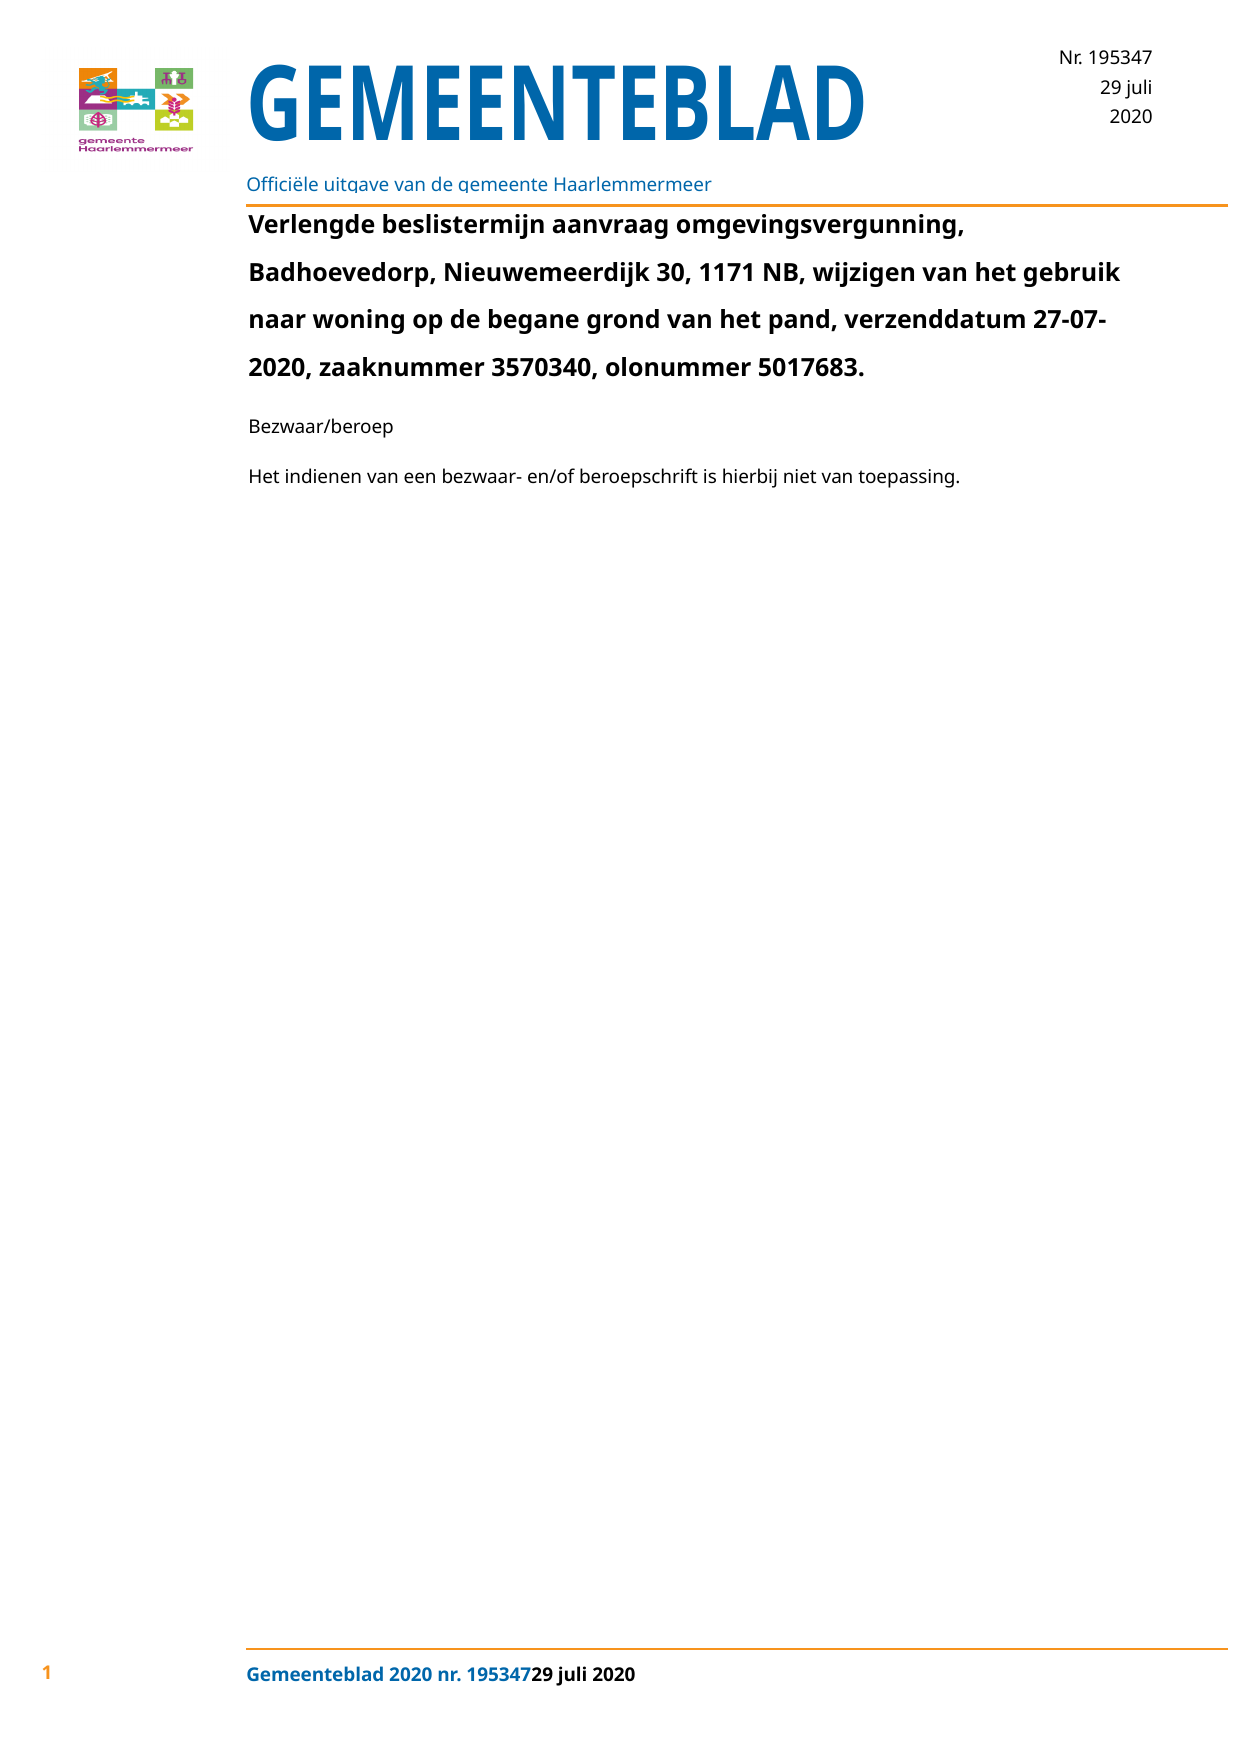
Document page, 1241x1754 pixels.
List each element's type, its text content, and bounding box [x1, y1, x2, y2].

picture [41, 47, 231, 172]
text Verlengde beslistermijn aanvraag omgevingsvergunning, Badhoevedorp, Nieuwemeerdijk 30, 1171 NB, wijzigen van het gebruik naar woning op de begane grond van het pand, verzenddatum 27-07-2020, zaaknummer 3570340, olonummer 5017683. [248, 207, 1152, 384]
text Bezwaar/beroep [248, 413, 1152, 439]
text Het indienen van een bezwaar- en/of beroepschrift is hierbij niet van toepassing. [248, 463, 1152, 489]
